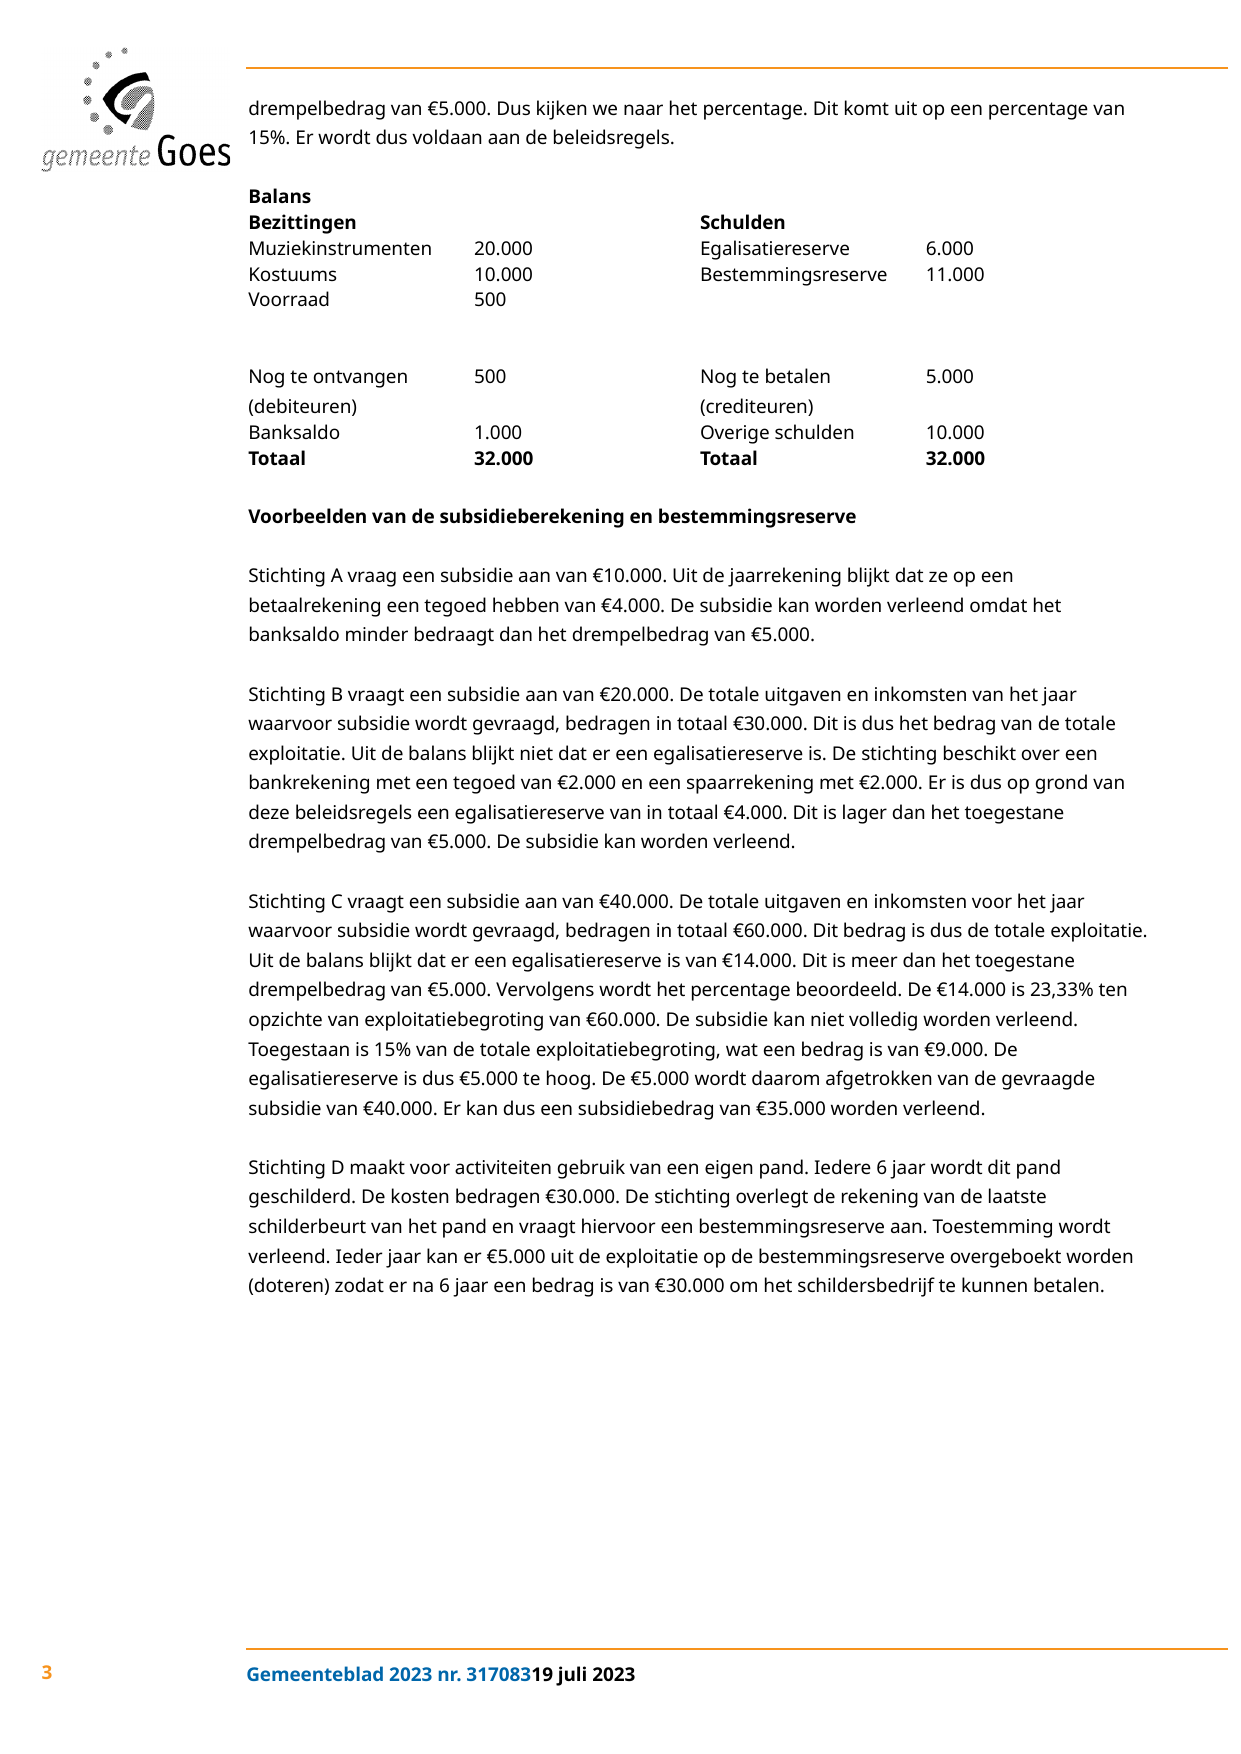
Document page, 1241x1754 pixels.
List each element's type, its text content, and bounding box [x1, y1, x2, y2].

table_cell Nog te ontvangen (debiteuren) [248, 364, 474, 419]
table_cell 32.000 [474, 445, 700, 471]
table_cell 20.000 [474, 235, 700, 261]
text Stichting B vraagt een subsidie aan van €20.000. De totale uitgaven en inkomsten van het jaar waarvoor subsidie wordt gevraagd, bedragen in totaal €30.000. Dit is dus het bedrag van de totale exploitatie. Uit de balans blijkt niet dat er een egalisatiereserve is. De stichting beschikt over een bankrekening met een tegoed van €2.000 en een spaarrekening met €2.000. Er is dus op grond van deze beleidsregels een egalisatiereserve van in totaal €4.000. Dit is lager dan het toegestane drempelbedrag van €5.000. De subsidie kan worden verleend. [248, 681, 1152, 854]
table_cell [926, 312, 1152, 338]
table_cell 6.000 [926, 235, 1152, 261]
table_cell 10.000 [926, 419, 1152, 445]
text Stichting C vraagt een subsidie aan van €40.000. De totale uitgaven en inkomsten voor het jaar waarvoor subsidie wordt gevraagd, bedragen in totaal €60.000. Dit bedrag is dus de totale exploitatie. Uit de balans blijkt dat er een egalisatiereserve is van €14.000. Dit is meer dan het toegestane drempelbedrag van €5.000. Vervolgens wordt het percentage beoordeeld. De €14.000 is 23,33% ten opzichte van exploitatiebegroting van €60.000. De subsidie kan niet volledig worden verleend. Toegestaan is 15% van de totale exploitatiebegroting, wat een bedrag is van €9.000. De egalisatiereserve is dus €5.000 te hoog. De €5.000 wordt daarom afgetrokken van de gevraagde subsidie van €40.000. Er kan dus een subsidiebedrag van €35.000 worden verleend. [248, 888, 1152, 1121]
table_cell 1.000 [474, 419, 700, 445]
text Voorbeelden van de subsidieberekening en bestemmingsreserve [248, 503, 1152, 529]
table_cell Schulden [700, 209, 1152, 235]
table_cell [926, 338, 1152, 364]
table_cell Overige schulden [700, 419, 926, 445]
table_cell Totaal [700, 445, 926, 471]
table_cell 10.000 [474, 261, 700, 287]
text Stichting D maakt voor activiteiten gebruik van een eigen pand. Iedere 6 jaar wordt dit pand geschilderd. De kosten bedragen €30.000. De stichting overlegt de rekening van de laatste schilderbeurt van het pand en vraagt hiervoor een bestemmingsreserve aan. Toestemming wordt verleend. Ieder jaar kan er €5.000 uit de exploitatie op de bestemmingsreserve overgeboekt worden (doteren) zodat er na 6 jaar een bedrag is van €30.000 om het schildersbedrijf te kunnen betalen. [248, 1154, 1152, 1298]
table_cell [700, 338, 926, 364]
table_cell [926, 287, 1152, 312]
text Stichting A vraag een subsidie aan van €10.000. Uit de jaarrekening blijkt dat ze op een betaalrekening een tegoed hebben van €4.000. De subsidie kan worden verleend omdat het banksaldo minder bedraagt dan het drempelbedrag van €5.000. [248, 562, 1152, 647]
table_header Balans [248, 184, 1152, 209]
table_cell Muziekinstrumenten [248, 235, 474, 261]
table_cell [474, 338, 700, 364]
table_cell Bestemmingsreserve [700, 261, 926, 287]
table_cell [474, 312, 700, 338]
table_cell 32.000 [926, 445, 1152, 471]
table_cell [248, 312, 474, 338]
table_cell 11.000 [926, 261, 1152, 287]
table_cell Voorraad [248, 287, 474, 312]
table_cell [248, 338, 474, 364]
table_cell Banksaldo [248, 419, 474, 445]
text drempelbedrag van €5.000. Dus kijken we naar het percentage. Dit komt uit op een percentage van 15%. Er wordt dus voldaan aan de beleidsregels. [248, 95, 1152, 150]
table_cell 500 [474, 287, 700, 312]
picture [41, 47, 231, 172]
table_cell Bezittingen [248, 209, 700, 235]
table_cell 5.000 [926, 364, 1152, 419]
table_cell Totaal [248, 445, 474, 471]
table_cell 500 [474, 364, 700, 419]
table_cell Egalisatiereserve [700, 235, 926, 261]
table_cell Nog te betalen (crediteuren) [700, 364, 926, 419]
table_cell [700, 287, 926, 312]
table_cell Kostuums [248, 261, 474, 287]
table_cell [700, 312, 926, 338]
